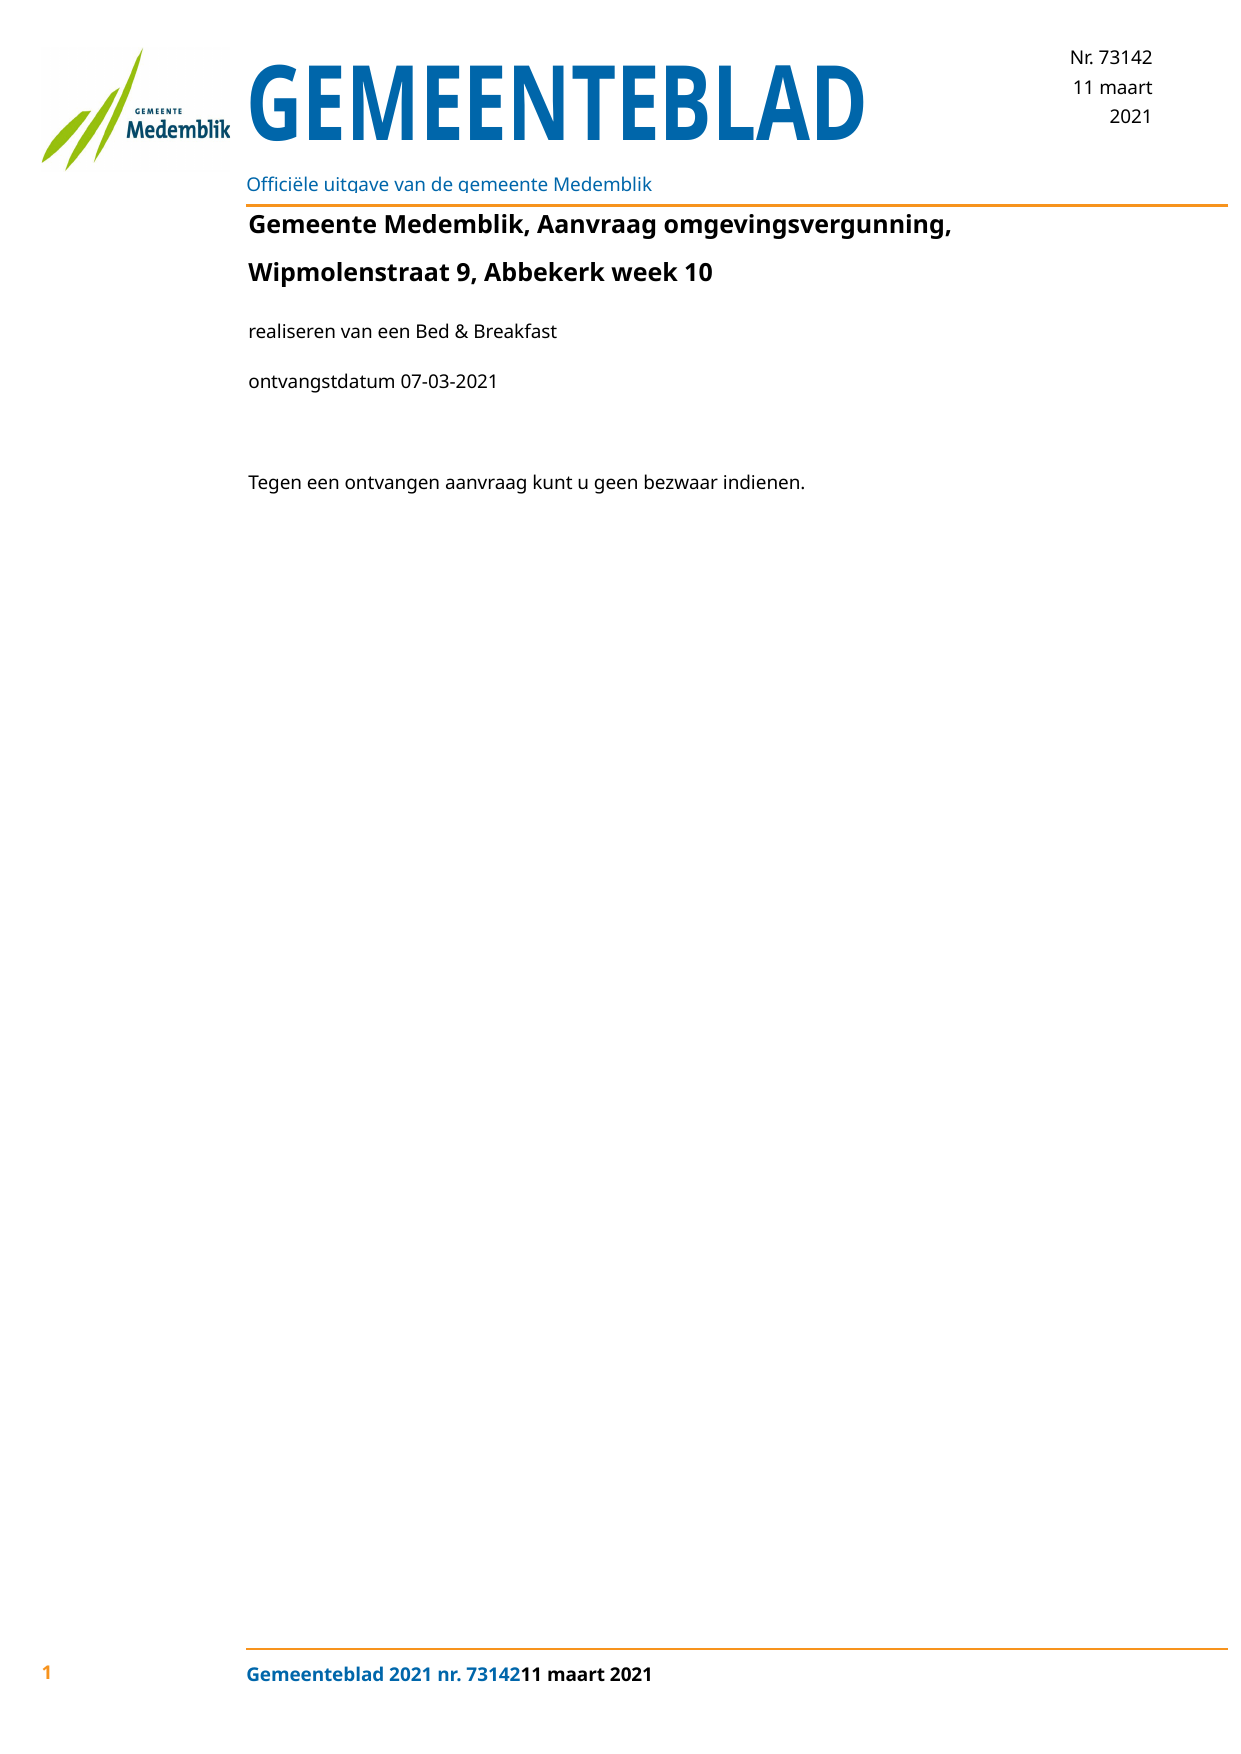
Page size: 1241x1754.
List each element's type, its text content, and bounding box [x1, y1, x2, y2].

picture [41, 47, 231, 172]
text Gemeente Medemblik, Aanvraag omgevingsvergunning, Wipmolenstraat 9, Abbekerk week 10 [248, 207, 1152, 288]
text realiseren van een Bed & Breakfast [248, 318, 1152, 344]
text Tegen een ontvangen aanvraag kunt u geen bezwaar indienen. [248, 469, 1152, 495]
text ontvangstdatum 07-03-2021 [248, 368, 1152, 394]
